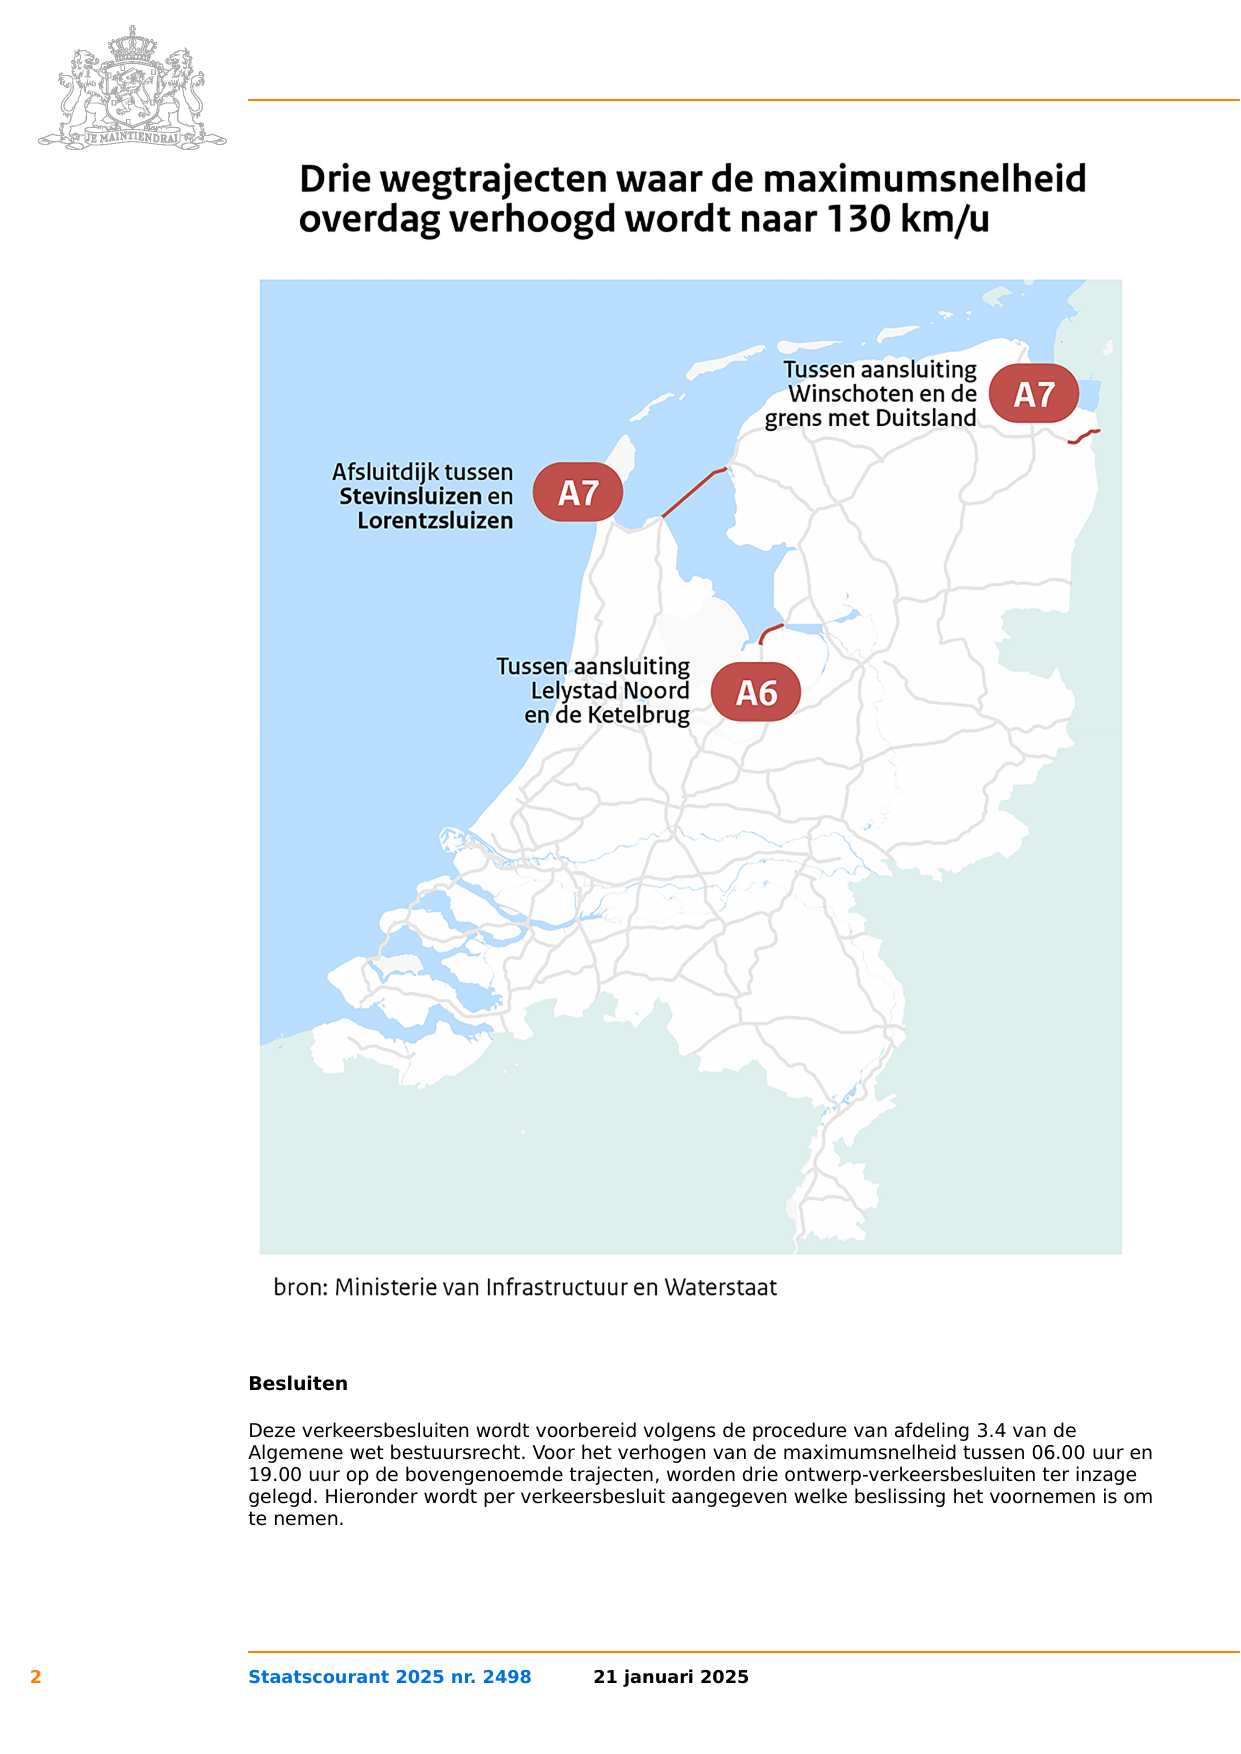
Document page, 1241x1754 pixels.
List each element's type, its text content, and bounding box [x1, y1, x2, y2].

picture [248, 151, 1134, 1321]
text Deze verkeersbesluiten wordt voorbereid volgens de procedure van afdeling 3.4 van de Algemene wet bestuursrecht. Voor het verhogen van de maximumsnelheid tussen 06.00 uur en 19.00 uur op de bovengenoemde trajecten, worden drie ontwerp-verkeersbesluiten ter inzage gelegd. Hieronder wordt per verkeersbesluit aangegeven welke beslissing het voornemen is om te nemen. [248, 1420, 1163, 1530]
subtitle Besluiten [248, 1373, 1163, 1395]
picture [38, 25, 227, 150]
